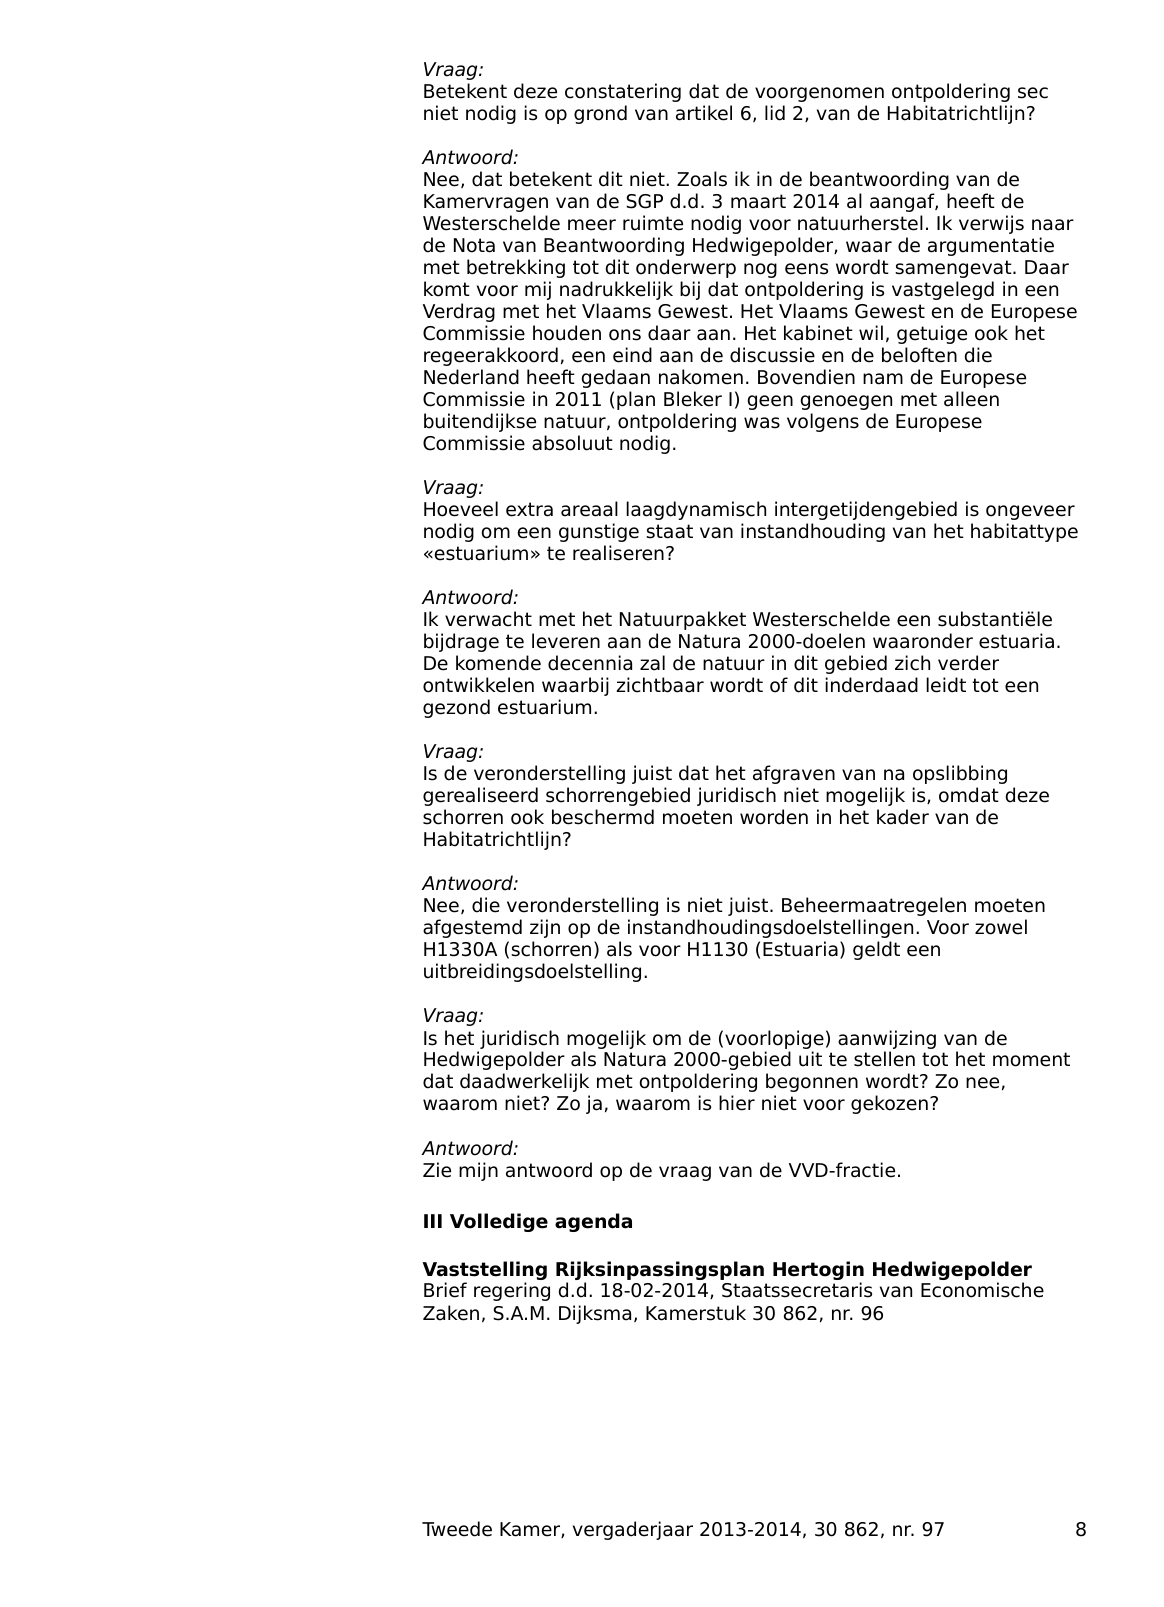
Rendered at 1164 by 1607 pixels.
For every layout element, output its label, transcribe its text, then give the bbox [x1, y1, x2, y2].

subtitle Antwoord: [422, 1137, 1087, 1159]
subtitle Vraag: [422, 1005, 1087, 1027]
text Hoeveel extra areaal laagdynamisch intergetijdengebied is ongeveer nodig om een gunstige staat van instandhouding van het habitattype «estuarium» te realiseren? [422, 499, 1087, 565]
subtitle Vraag: [422, 741, 1087, 763]
text Zie mijn antwoord op de vraag van de VVD-fractie. [422, 1159, 1087, 1181]
text Betekent deze constatering dat de voorgenomen ontpoldering sec niet nodig is op grond van artikel 6, lid 2, van de Habitatrichtlijn? [422, 81, 1087, 125]
text Ik verwacht met het Natuurpakket Westerschelde een substantiële bijdrage te leveren aan de Natura 2000-doelen waaronder estuaria. De komende decennia zal de natuur in dit gebied zich verder ontwikkelen waarbij zichtbaar wordt of dit inderdaad leidt tot een gezond estuarium. [422, 609, 1087, 719]
subtitle III Volledige agenda [422, 1211, 1087, 1233]
subtitle Antwoord: [422, 873, 1087, 895]
subtitle Antwoord: [422, 147, 1087, 169]
text Nee, dat betekent dit niet. Zoals ik in de beantwoording van de Kamervragen van de SGP d.d. 3 maart 2014 al aangaf, heeft de Westerschelde meer ruimte nodig voor natuurherstel. Ik verwijs naar de Nota van Beantwoording Hedwigepolder, waar de argumentatie met betrekking tot dit onderwerp nog eens wordt samengevat. Daar komt voor mij nadrukkelijk bij dat ontpoldering is vastgelegd in een Verdrag met het Vlaams Gewest. Het Vlaams Gewest en de Europese Commissie houden ons daar aan. Het kabinet wil, getuige ook het regeerakkoord, een eind aan de discussie en de beloften die Nederland heeft gedaan nakomen. Bovendien nam de Europese Commissie in 2011 (plan Bleker I) geen genoegen met alleen buitendijkse natuur, ontpoldering was volgens de Europese Commissie absoluut nodig. [422, 169, 1087, 455]
subtitle Vraag: [422, 59, 1087, 81]
text Brief regering d.d. 18-02-2014, Staatssecretaris van Economische Zaken, S.A.M. Dijksma, Kamerstuk 30 862, nr. 96 [422, 1280, 1087, 1324]
subtitle Vraag: [422, 477, 1087, 499]
text Nee, die veronderstelling is niet juist. Beheermaatregelen moeten afgestemd zijn op de instandhoudingsdoelstellingen. Voor zowel H1330A (schorren) als voor H1130 (Estuaria) geldt een uitbreidingsdoelstelling. [422, 895, 1087, 983]
subtitle Antwoord: [422, 587, 1087, 609]
text Is de veronderstelling juist dat het afgraven van na opslibbing gerealiseerd schorrengebied juridisch niet mogelijk is, omdat deze schorren ook beschermd moeten worden in het kader van de Habitatrichtlijn? [422, 763, 1087, 851]
subtitle Vaststelling Rijksinpassingsplan Hertogin Hedwigepolder [422, 1258, 1087, 1280]
text Is het juridisch mogelijk om de (voorlopige) aanwijzing van de Hedwigepolder als Natura 2000-gebied uit te stellen tot het moment dat daadwerkelijk met ontpoldering begonnen wordt? Zo nee, waarom niet? Zo ja, waarom is hier niet voor gekozen? [422, 1027, 1087, 1115]
